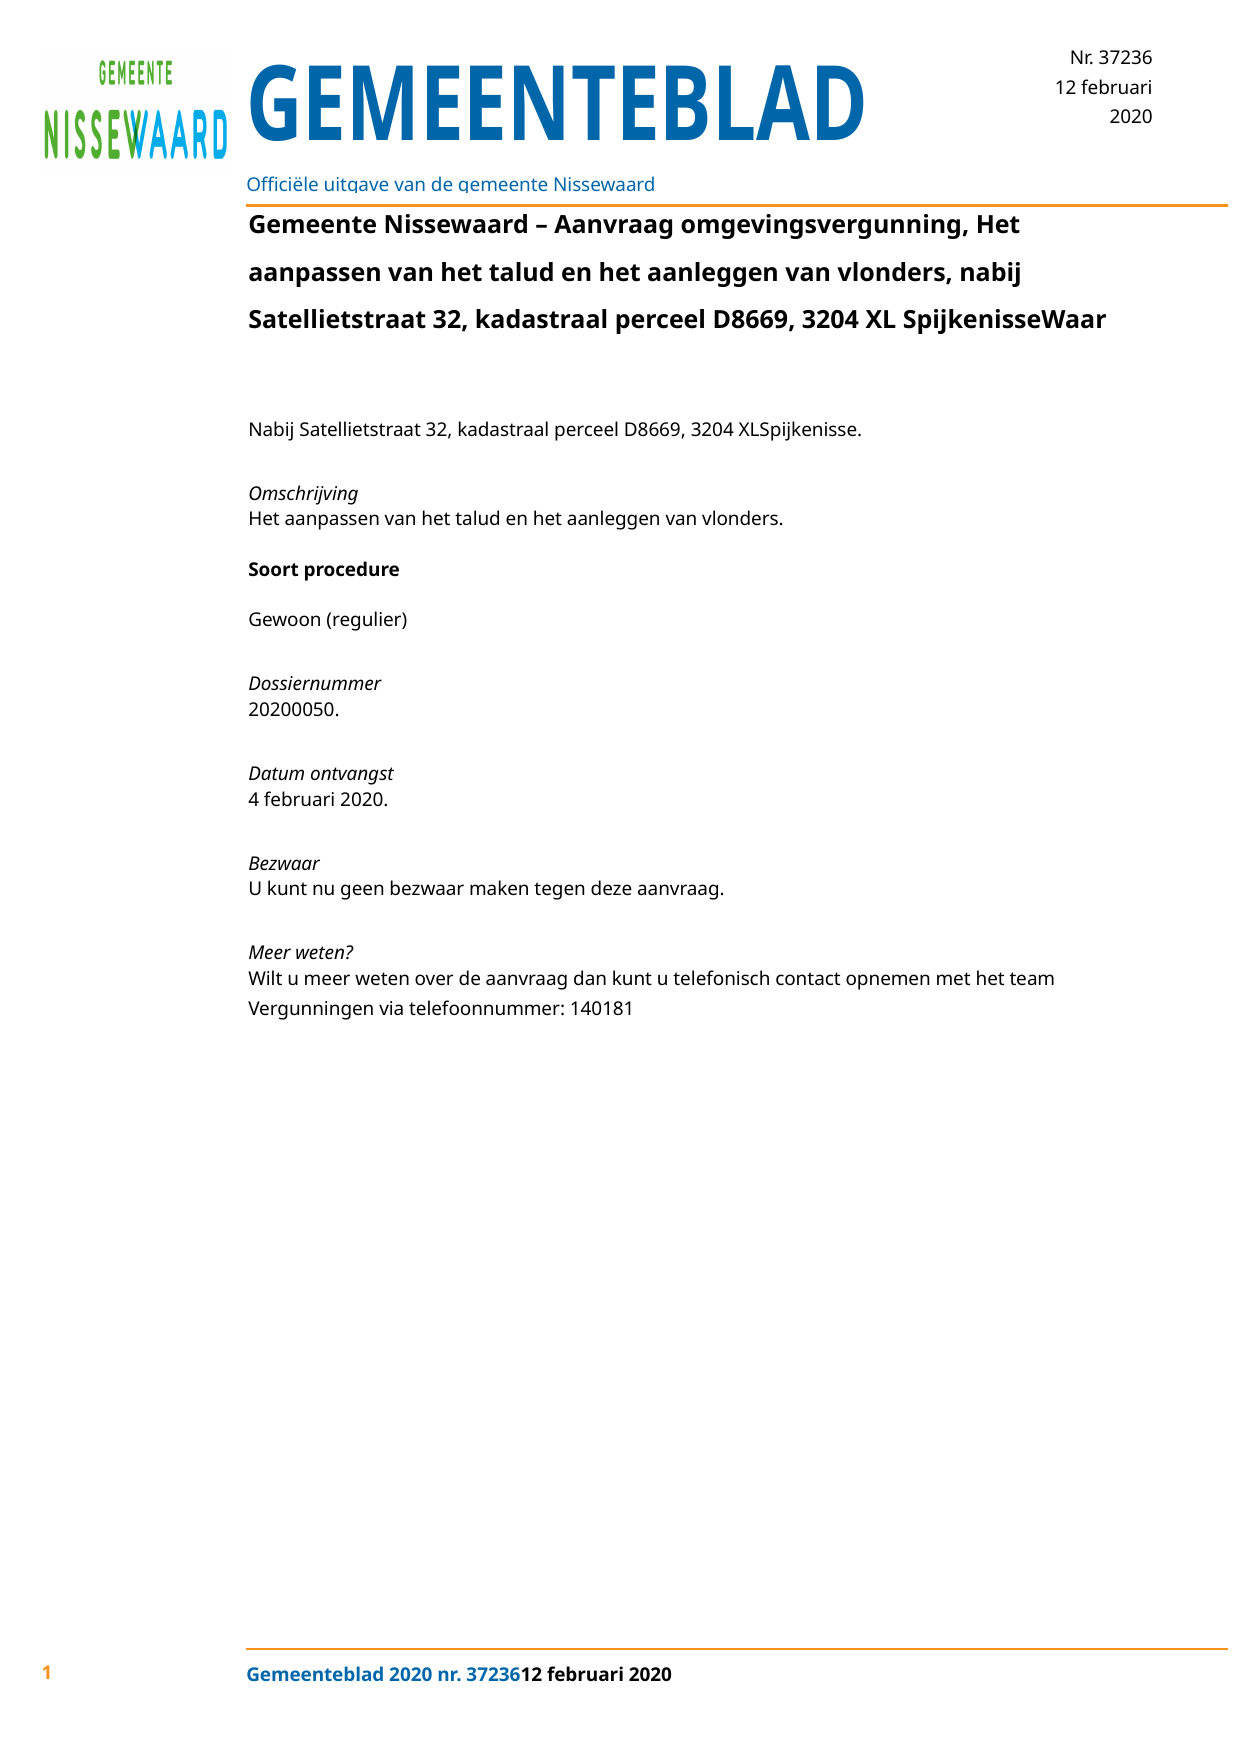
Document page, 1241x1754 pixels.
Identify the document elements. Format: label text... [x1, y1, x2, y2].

text Dossiernummer [248, 670, 1152, 696]
text Het aanpassen van het talud en het aanleggen van vlonders. [248, 506, 1152, 531]
text Gewoon (regulier) [248, 606, 1152, 632]
text Soort procedure [248, 556, 1152, 582]
text Bezwaar [248, 850, 1152, 876]
text 20200050. [248, 696, 1152, 722]
picture [41, 47, 231, 172]
text Wilt u meer weten over de aanvraag dan kunt u telefonisch contact opnemen met het team Vergunningen via telefoonnummer: 140181 [248, 965, 1152, 1021]
text 4 februari 2020. [248, 786, 1152, 812]
text Nabij Satellietstraat 32, kadastraal perceel D8669, 3204 XLSpijkenisse. [248, 416, 1152, 442]
text Omschrijving [248, 480, 1152, 506]
text Meer weten? [248, 939, 1152, 965]
text U kunt nu geen bezwaar maken tegen deze aanvraag. [248, 876, 1152, 901]
text Datum ontvangst [248, 760, 1152, 786]
text Gemeente Nissewaard – Aanvraag omgevingsvergunning, Het aanpassen van het talud en het aanleggen van vlonders, nabij Satellietstraat 32, kadastraal perceel D8669, 3204 XL SpijkenisseWaar [248, 207, 1152, 336]
